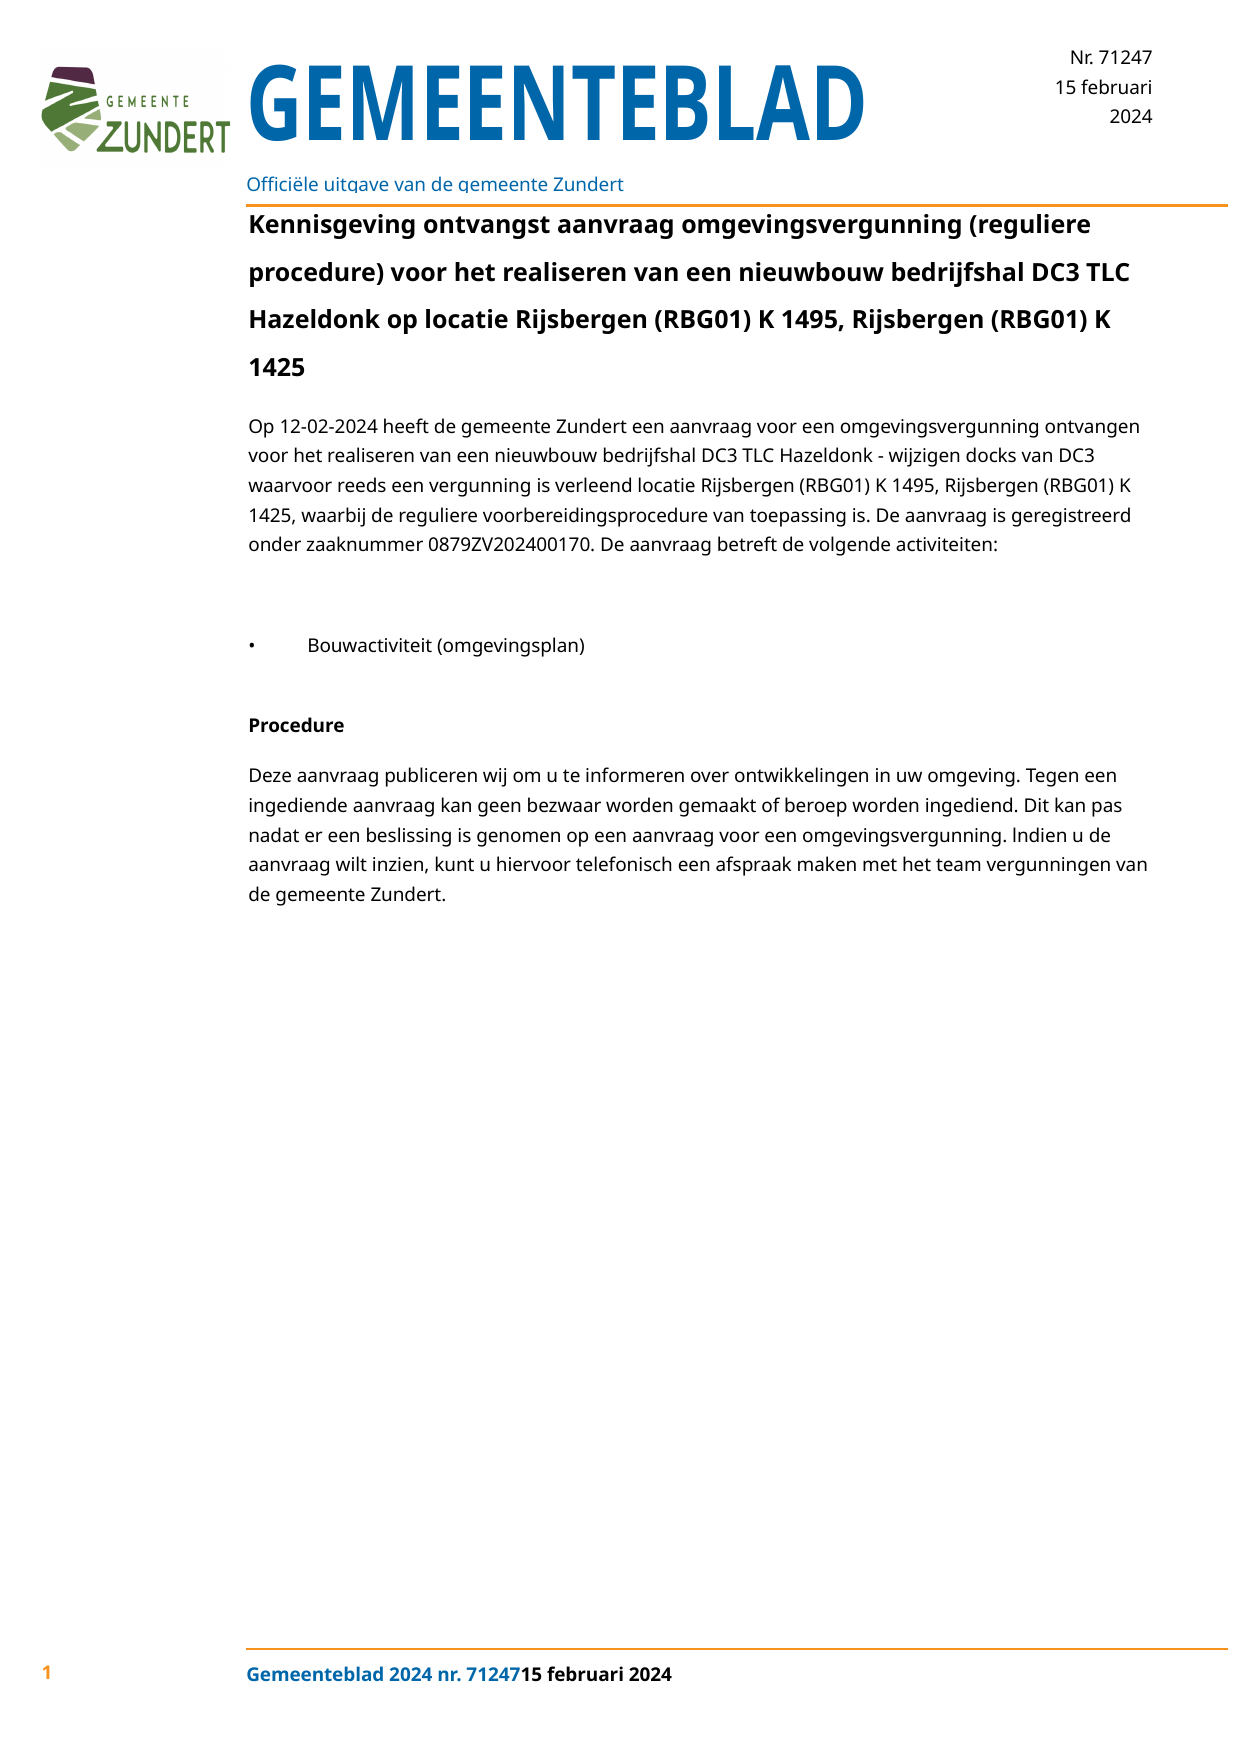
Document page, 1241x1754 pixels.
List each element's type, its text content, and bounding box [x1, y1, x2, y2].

text Op 12-02-2024 heeft de gemeente Zundert een aanvraag voor een omgevingsvergunning ontvangen voor het realiseren van een nieuwbouw bedrijfshal DC3 TLC Hazeldonk - wijzigen docks van DC3 waarvoor reeds een vergunning is verleend locatie Rijsbergen (RBG01) K 1495, Rijsbergen (RBG01) K 1425, waarbij de reguliere voorbereidingsprocedure van toepassing is. De aanvraag is geregistreerd onder zaaknummer 0879ZV202400170. De aanvraag betreft de volgende activiteiten: [248, 413, 1152, 557]
text Kennisgeving ontvangst aanvraag omgevingsvergunning (reguliere procedure) voor het realiseren van een nieuwbouw bedrijfshal DC3 TLC Hazeldonk op locatie Rijsbergen (RBG01) K 1495, Rijsbergen (RBG01) K 1425 [248, 207, 1152, 384]
list Bouwactiviteit (omgevingsplan) [248, 632, 1152, 658]
text Procedure [248, 712, 1152, 738]
picture [41, 47, 231, 172]
text Deze aanvraag publiceren wij om u te informeren over ontwikkelingen in uw omgeving. Tegen een ingediende aanvraag kan geen bezwaar worden gemaakt of beroep worden ingediend. Dit kan pas nadat er een beslissing is genomen op een aanvraag voor een omgevingsvergunning. lndien u de aanvraag wilt inzien, kunt u hiervoor telefonisch een afspraak maken met het team vergunningen van de gemeente Zundert. [248, 763, 1152, 907]
